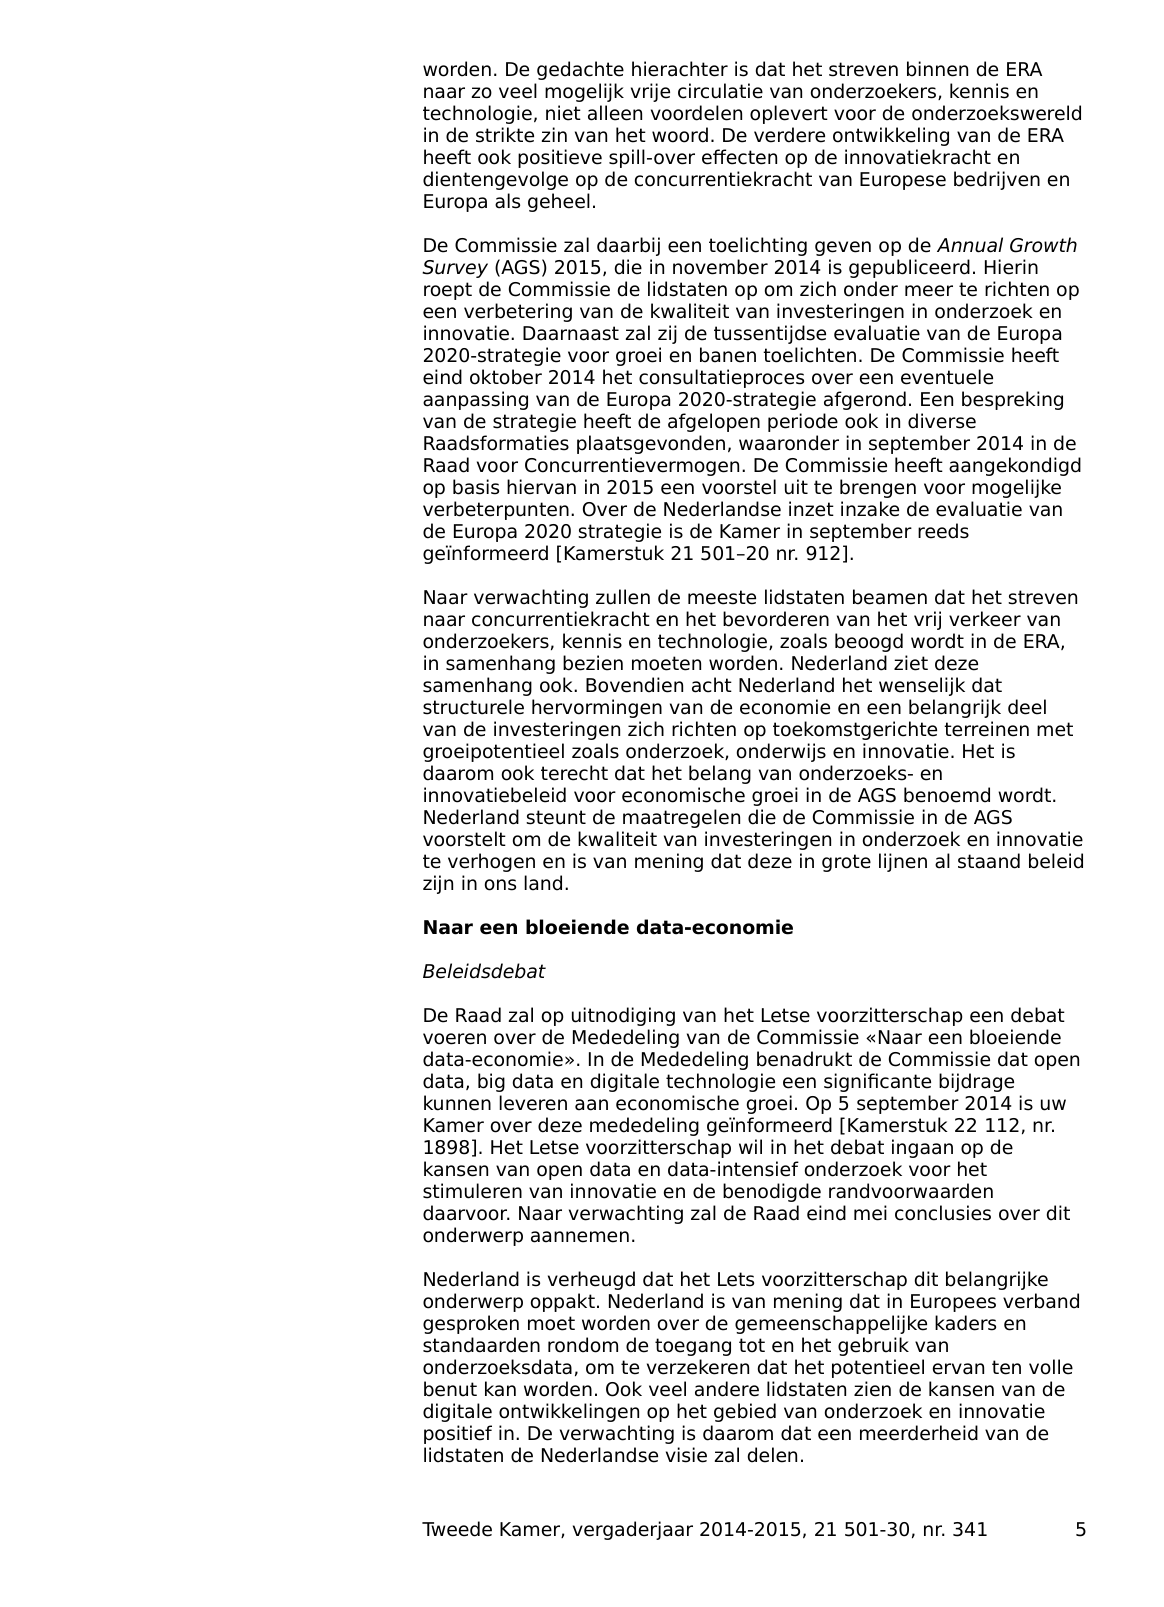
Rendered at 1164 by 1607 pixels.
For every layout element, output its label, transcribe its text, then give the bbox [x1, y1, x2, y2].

text De Commissie zal daarbij een toelichting geven op de Annual Growth Survey (AGS) 2015, die in november 2014 is gepubliceerd. Hierin roept de Commissie de lidstaten op om zich onder meer te richten op een verbetering van de kwaliteit van investeringen in onderzoek en innovatie. Daarnaast zal zij de tussentijdse evaluatie van de Europa 2020-strategie voor groei en banen toelichten. De Commissie heeft eind oktober 2014 het consultatieproces over een eventuele aanpassing van de Europa 2020-strategie afgerond. Een bespreking van de strategie heeft de afgelopen periode ook in diverse Raadsformaties plaatsgevonden, waaronder in september 2014 in de Raad voor Concurrentievermogen. De Commissie heeft aangekondigd op basis hiervan in 2015 een voorstel uit te brengen voor mogelijke verbeterpunten. Over de Nederlandse inzet inzake de evaluatie van de Europa 2020 strategie is de Kamer in september reeds geïnformeerd [Kamerstuk 21 501–20 nr. 912]. [422, 235, 1087, 565]
text De Raad zal op uitnodiging van het Letse voorzitterschap een debat voeren over de Mededeling van de Commissie «Naar een bloeiende data-economie». In de Mededeling benadrukt de Commissie dat open data, big data en digitale technologie een significante bijdrage kunnen leveren aan economische groei. Op 5 september 2014 is uw Kamer over deze mededeling geïnformeerd [Kamerstuk 22 112, nr. 1898]. Het Letse voorzitterschap wil in het debat ingaan op de kansen van open data en data-intensief onderzoek voor het stimuleren van innovatie en de benodigde randvoorwaarden daarvoor. Naar verwachting zal de Raad eind mei conclusies over dit onderwerp aannemen. [422, 1005, 1087, 1247]
subtitle Naar een bloeiende data-economie [422, 917, 1087, 939]
text Naar verwachting zullen de meeste lidstaten beamen dat het streven naar concurrentiekracht en het bevorderen van het vrij verkeer van onderzoekers, kennis en technologie, zoals beoogd wordt in de ERA, in samenhang bezien moeten worden. Nederland ziet deze samenhang ook. Bovendien acht Nederland het wenselijk dat structurele hervormingen van de economie en een belangrijk deel van de investeringen zich richten op toekomstgerichte terreinen met groeipotentieel zoals onderzoek, onderwijs en innovatie. Het is daarom ook terecht dat het belang van onderzoeks- en innovatiebeleid voor economische groei in de AGS benoemd wordt. Nederland steunt de maatregelen die de Commissie in de AGS voorstelt om de kwaliteit van investeringen in onderzoek en innovatie te verhogen en is van mening dat deze in grote lijnen al staand beleid zijn in ons land. [422, 587, 1087, 895]
text Beleidsdebat [422, 961, 1087, 983]
text Nederland is verheugd dat het Lets voorzitterschap dit belangrijke onderwerp oppakt. Nederland is van mening dat in Europees verband gesproken moet worden over de gemeenschappelijke kaders en standaarden rondom de toegang tot en het gebruik van onderzoeksdata, om te verzekeren dat het potentieel ervan ten volle benut kan worden. Ook veel andere lidstaten zien de kansen van de digitale ontwikkelingen op het gebied van onderzoek en innovatie positief in. De verwachting is daarom dat een meerderheid van de lidstaten de Nederlandse visie zal delen. [422, 1269, 1087, 1467]
text worden. De gedachte hierachter is dat het streven binnen de ERA naar zo veel mogelijk vrije circulatie van onderzoekers, kennis en technologie, niet alleen voordelen oplevert voor de onderzoekswereld in de strikte zin van het woord. De verdere ontwikkeling van de ERA heeft ook positieve spill-over effecten op de innovatiekracht en dientengevolge op de concurrentiekracht van Europese bedrijven en Europa als geheel. [422, 59, 1087, 213]
